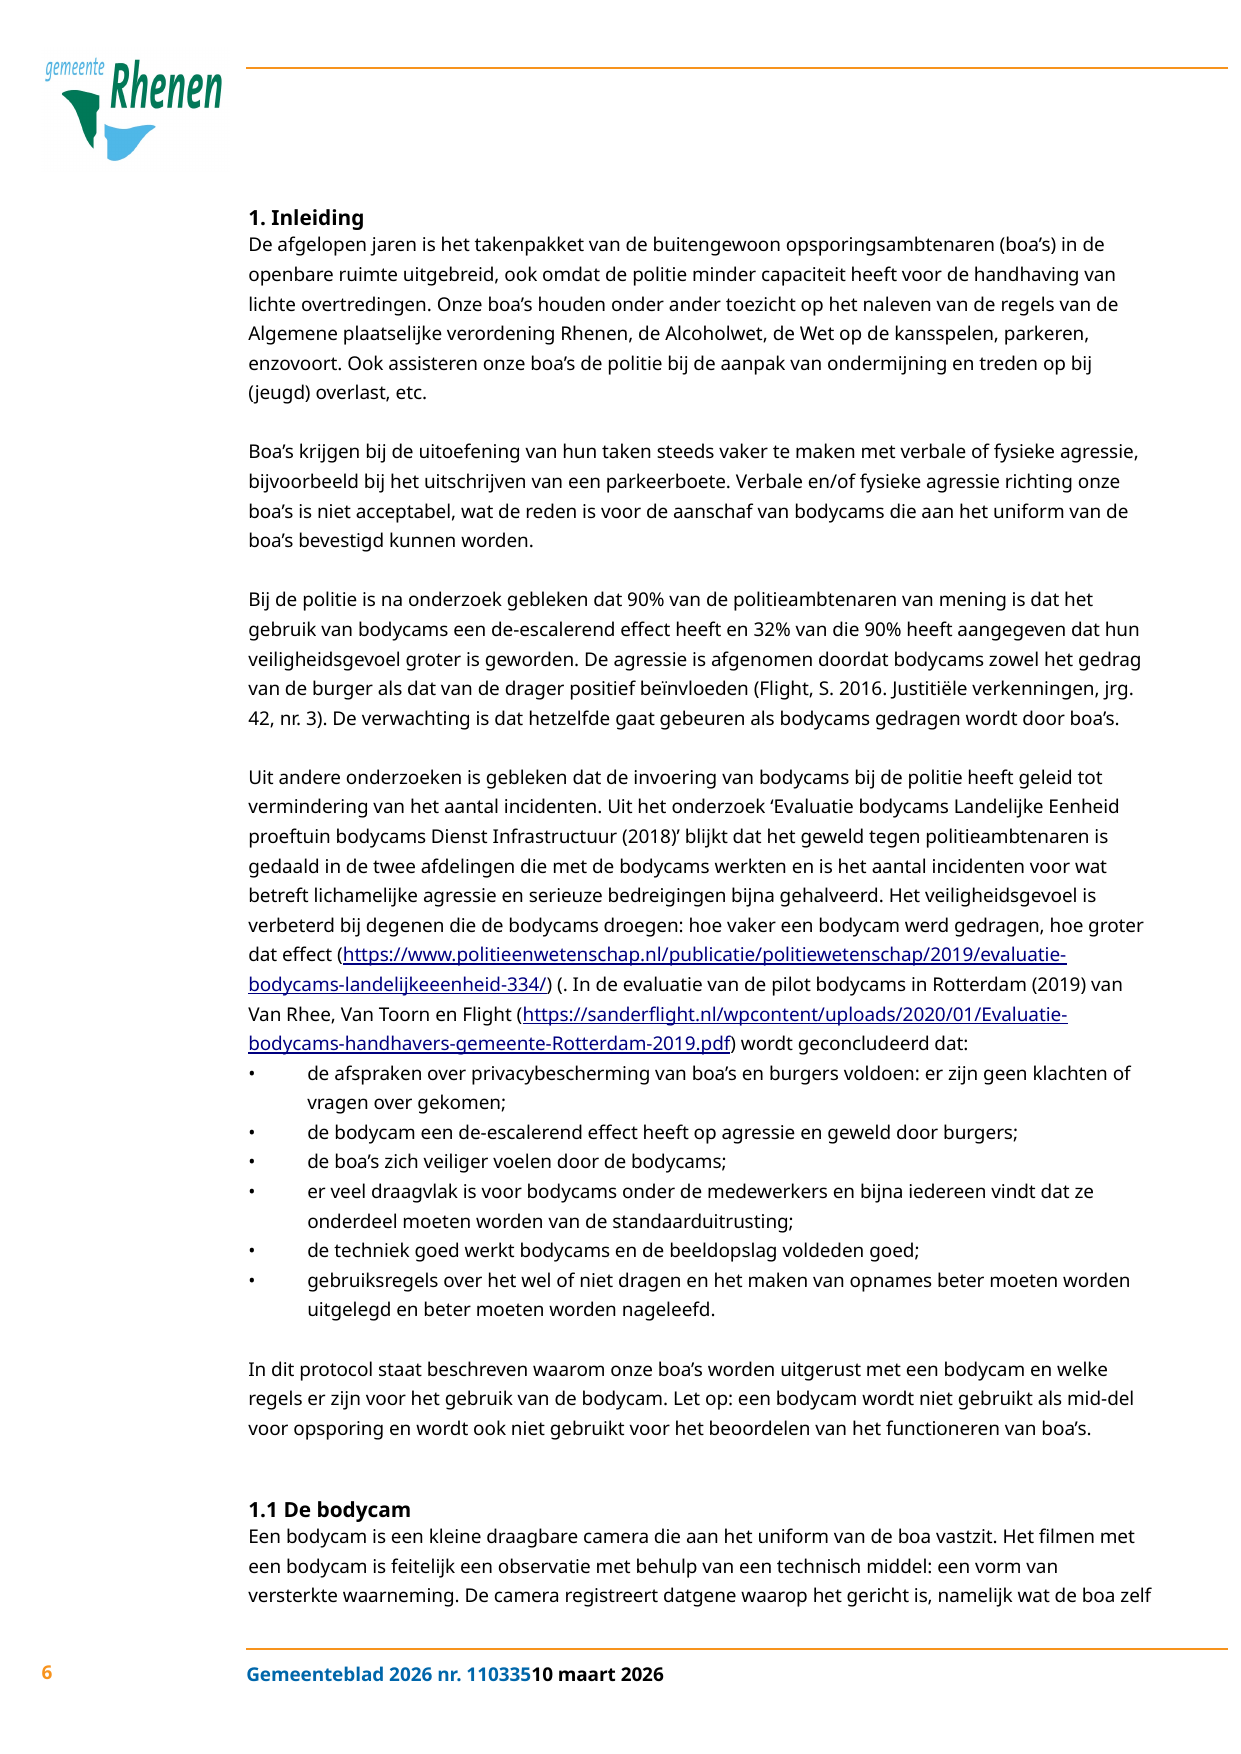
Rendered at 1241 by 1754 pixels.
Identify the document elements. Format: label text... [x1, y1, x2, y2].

list de techniek goed werkt bodycams en de beeldopslag voldeden goed; [248, 1237, 1152, 1263]
list de bodycam een de-escalerend effect heeft op agressie en geweld door burgers; [248, 1119, 1152, 1145]
text In dit protocol staat beschreven waarom onze boa’s worden uitgerust met een bodycam en welke regels er zijn voor het gebruik van de bodycam. Let op: een bodycam wordt niet gebruikt als mid-del voor opsporing en wordt ook niet gebruikt voor het beoordelen van het functioneren van boa’s. [248, 1356, 1152, 1441]
text Bij de politie is na onderzoek gebleken dat 90% van de politieambtenaren van mening is dat het gebruik van bodycams een de-escalerend effect heeft en 32% van die 90% heeft aangegeven dat hun veiligheidsgevoel groter is geworden. De agressie is afgenomen doordat bodycams zowel het gedrag van de burger als dat van de drager positief beïnvloeden (Flight, S. 2016. Justitiële verkenningen, jrg. 42, nr. 3). De verwachting is dat hetzelfde gaat gebeuren als bodycams gedragen wordt door boa’s. [248, 587, 1152, 731]
text Een bodycam is een kleine draagbare camera die aan het uniform van de boa vastzit. Het filmen met een bodycam is feitelijk een observatie met behulp van een technisch middel: een vorm van versterkte waarneming. De camera registreert datgene waarop het gericht is, namelijk wat de boa zelf [248, 1523, 1152, 1608]
text De afgelopen jaren is het takenpakket van de buitengewoon opsporingsambtenaren (boa’s) in de openbare ruimte uitgebreid, ook omdat de politie minder capaciteit heeft voor de handhaving van lichte overtredingen. Onze boa’s houden onder ander toezicht op het naleven van de regels van de Algemene plaatselijke verordening Rhenen, de Alcoholwet, de Wet op de kansspelen, parkeren, enzovoort. Ook assisteren onze boa’s de politie bij de aanpak van ondermijning en treden op bij (jeugd) overlast, etc. [248, 232, 1152, 405]
list er veel draagvlak is voor bodycams onder de medewerkers en bijna iedereen vindt dat ze onderdeel moeten worden van de standaarduitrusting; [248, 1178, 1152, 1234]
text 1.1 De bodycam [248, 1495, 1152, 1523]
text 1. Inleiding [248, 203, 1152, 232]
text Uit andere onderzoeken is gebleken dat de invoering van bodycams bij de politie heeft geleid tot vermindering van het aantal incidenten. Uit het onderzoek ‘Evaluatie bodycams Landelijke Eenheid proeftuin bodycams Dienst Infrastructuur (2018)’ blijkt dat het geweld tegen politieambtenaren is gedaald in de twee afdelingen die met de bodycams werkten en is het aantal incidenten voor wat betreft lichamelijke agressie en serieuze bedreigingen bijna gehalveerd. Het veiligheidsgevoel is verbeterd bij degenen die de bodycams droegen: hoe vaker een bodycam werd gedragen, hoe groter dat effect (https://www.politieenwetenschap.nl/publicatie/politiewetenschap/2019/evaluatie-bodycams-landelijkeeenheid-334/) (. In de evaluatie van de pilot bodycams in Rotterdam (2019) van Van Rhee, Van Toorn en Flight (https://sanderflight.nl/wpcontent/uploads/2020/01/Evaluatie-bodycams-handhavers-gemeente-Rotterdam-2019.pdf) wordt geconcludeerd dat: [248, 764, 1152, 1056]
list de boa’s zich veiliger voelen door de bodycams; [248, 1149, 1152, 1174]
list de afspraken over privacybescherming van boa’s en burgers voldoen: er zijn geen klachten of vragen over gekomen; [248, 1060, 1152, 1115]
picture [41, 47, 231, 172]
text Boa’s krijgen bij de uitoefening van hun taken steeds vaker te maken met verbale of fysieke agressie, bijvoorbeeld bij het uitschrijven van een parkeerboete. Verbale en/of fysieke agressie richting onze boa’s is niet acceptabel, wat de reden is voor de aanschaf van bodycams die aan het uniform van de boa’s bevestigd kunnen worden. [248, 439, 1152, 553]
list gebruiksregels over het wel of niet dragen en het maken van opnames beter moeten worden uitgelegd en beter moeten worden nageleefd. [248, 1267, 1152, 1322]
